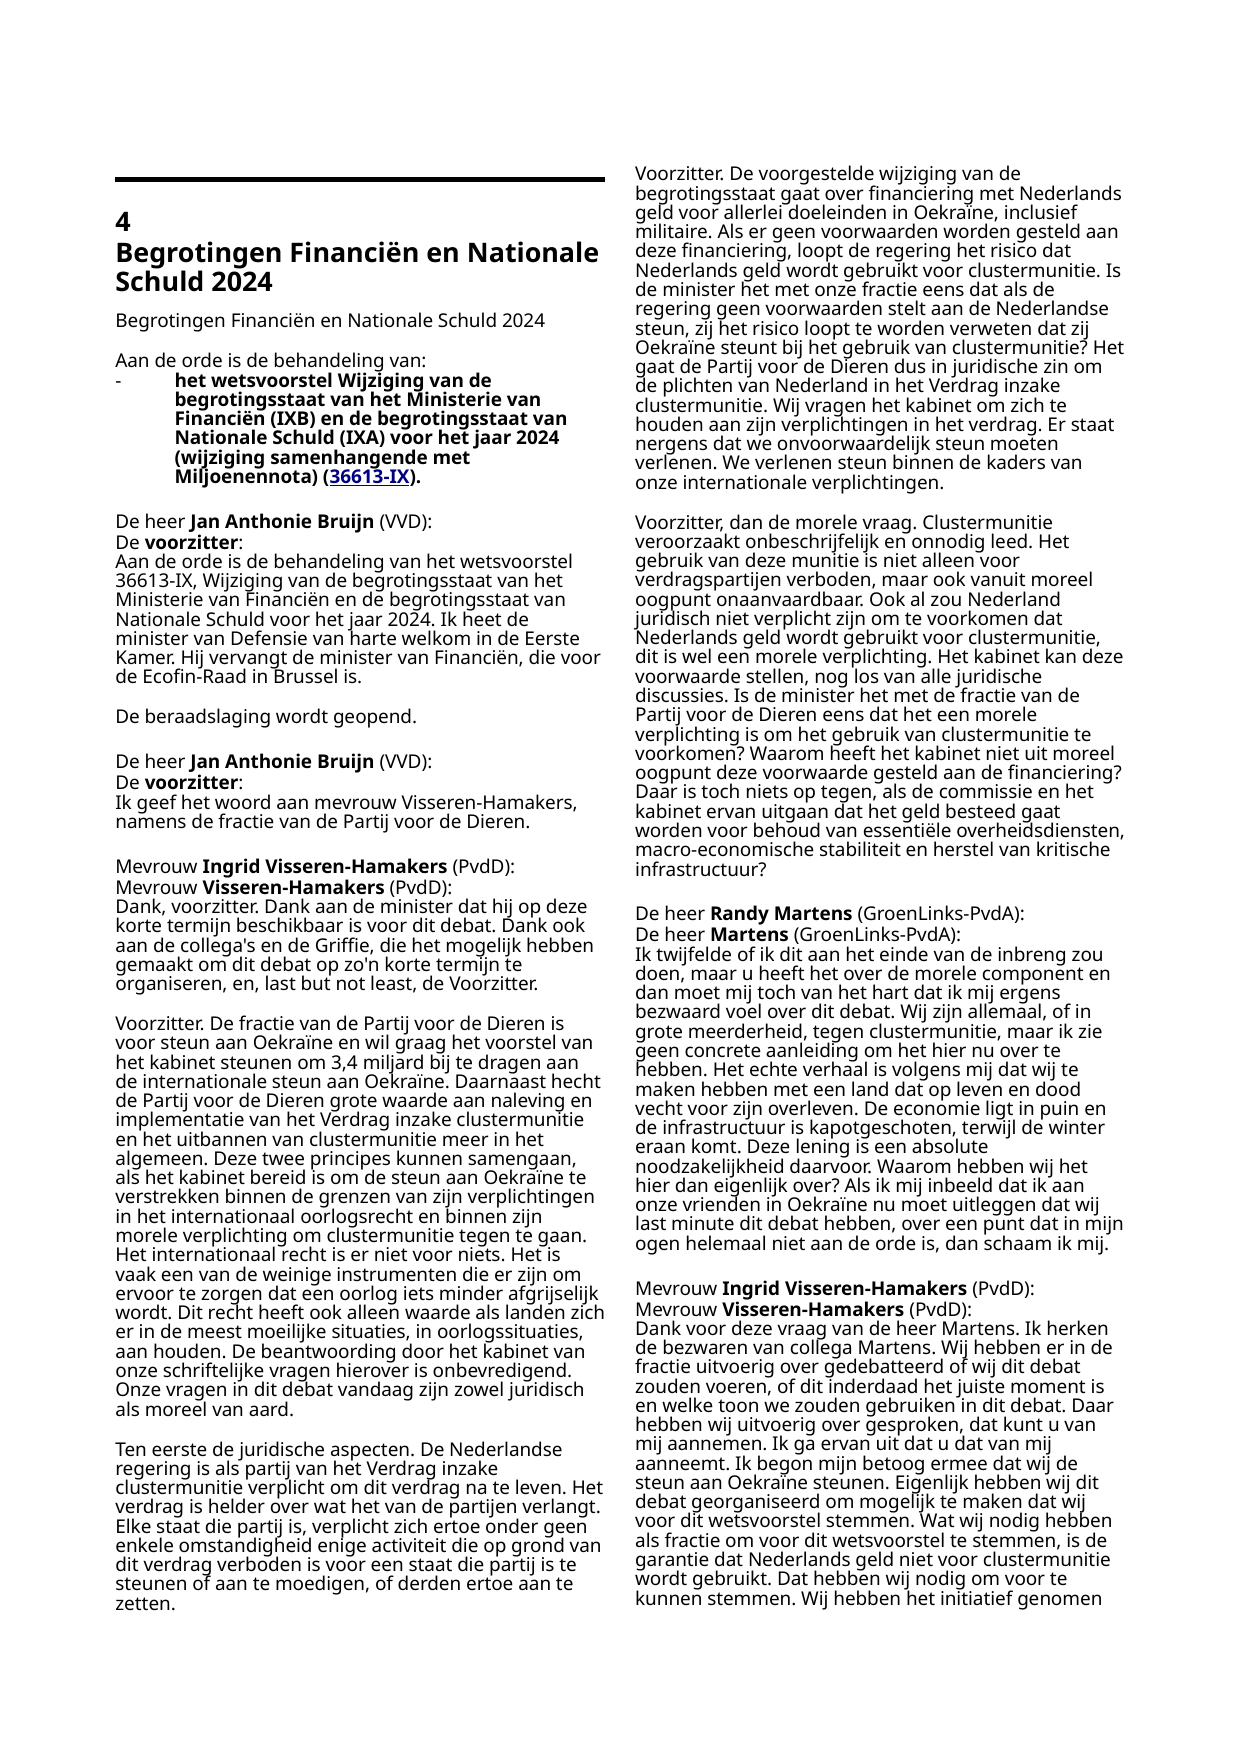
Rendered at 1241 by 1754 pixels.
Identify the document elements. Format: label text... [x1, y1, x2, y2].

text Voorzitter. De fractie van de Partij voor de Dieren is voor steun aan Oekraïne en wil graag het voorstel van het kabinet steunen om 3,4 miljard bij te dragen aan de internationale steun aan Oekraïne. Daarnaast hecht de Partij voor de Dieren grote waarde aan naleving en implementatie van het Verdrag inzake clustermunitie en het uitbannen van clustermunitie meer in het algemeen. Deze twee principes kunnen samengaan, als het kabinet bereid is om de steun aan Oekraïne te verstrekken binnen de grenzen van zijn verplichtingen in het internationaal oorlogsrecht en binnen zijn morele verplichting om clustermunitie tegen te gaan. Het internationaal recht is er niet voor niets. Het is vaak een van de weinige instrumenten die er zijn om ervoor te zorgen dat een oorlog iets minder afgrijselijk wordt. Dit recht heeft ook alleen waarde als landen zich er in de meest moeilijke situaties, in oorlogssituaties, aan houden. De beantwoording door het kabinet van onze schriftelijke vragen hierover is onbevredigend. Onze vragen in dit debat vandaag zijn zowel juridisch als moreel van aard. [115, 1015, 605, 1420]
text De heer Jan Anthonie Bruijn (VVD): [115, 749, 605, 774]
text Dank, voorzitter. Dank aan de minister dat hij op deze korte termijn beschikbaar is voor dit debat. Dank ook aan de collega's en de Griffie, die het mogelijk hebben gemaakt om dit debat op zo'n korte termijn te organiseren, en, last but not least, de Voorzitter. [115, 898, 605, 994]
text Ten eerste de juridische aspecten. De Nederlandse regering is als partij van het Verdrag inzake clustermunitie verplicht om dit verdrag na te leven. Het verdrag is helder over wat het van de partijen verlangt. Elke staat die partij is, verplicht zich ertoe onder geen enkele omstandigheid enige activiteit die op grond van dit verdrag verboden is voor een staat die partij is te steunen of aan te moedigen, of derden ertoe aan te zetten. [115, 1441, 605, 1614]
text 4 [115, 203, 605, 239]
text Begrotingen Financiën en Nationale Schuld 2024 [115, 312, 605, 332]
list het wetsvoorstel Wijziging van de begrotingsstaat van het Ministerie van Financiën (IXB) en de begrotingsstaat van Nationale Schuld (IXA) voor het jaar 2024 (wijziging samenhangende met Miljoenennota) (36613-IX). [115, 372, 605, 487]
text De heer Jan Anthonie Bruijn (VVD): [115, 508, 605, 534]
text Voorzitter. De voorgestelde wijziging van de begrotingsstaat gaat over financiering met Nederlands geld voor allerlei doeleinden in Oekraïne, inclusief militaire. Als er geen voorwaarden worden gesteld aan deze financiering, loopt de regering het risico dat Nederlands geld wordt gebruikt voor clustermunitie. Is de minister het met onze fractie eens dat als de regering geen voorwaarden stelt aan de Nederlandse steun, zij het risico loopt te worden verweten dat zij Oekraïne steunt bij het gebruik van clustermunitie? Het gaat de Partij voor de Dieren dus in juridische zin om de plichten van Nederland in het Verdrag inzake clustermunitie. Wij vragen het kabinet om zich te houden aan zijn verplichtingen in het verdrag. Er staat nergens dat we onvoorwaardelijk steun moeten verlenen. We verlenen steun binnen de kaders van onze internationale verplichtingen. [635, 165, 1125, 493]
text Mevrouw Visseren-Hamakers (PvdD): [635, 1301, 1125, 1320]
text Aan de orde is de behandeling van het wetsvoorstel 36613-IX, Wijziging van de begrotingsstaat van het Ministerie van Financiën en de begrotingsstaat van Nationale Schuld voor het jaar 2024. Ik heet de minister van Defensie van harte welkom in de Eerste Kamer. Hij vervangt de minister van Financiën, die voor de Ecofin-Raad in Brussel is. [115, 553, 605, 688]
text Aan de orde is de behandeling van: [115, 352, 605, 372]
text De heer Randy Martens (GroenLinks-PvdA): [635, 901, 1125, 926]
text De voorzitter: [115, 534, 605, 553]
text Voorzitter, dan de morele vraag. Clustermunitie veroorzaakt onbeschrijfelijk en onnodig leed. Het gebruik van deze munitie is niet alleen voor verdragspartijen verboden, maar ook vanuit moreel oogpunt onaanvaardbaar. Ook al zou Nederland juridisch niet verplicht zijn om te voorkomen dat Nederlands geld wordt gebruikt voor clustermunitie, dit is wel een morele verplichting. Het kabinet kan deze voorwaarde stellen, nog los van alle juridische discussies. Is de minister het met de fractie van de Partij voor de Dieren eens dat het een morele verplichting is om het gebruik van clustermunitie te voorkomen? Waarom heeft het kabinet niet uit moreel oogpunt deze voorwaarde gesteld aan de financiering? Daar is toch niets op tegen, als de commissie en het kabinet ervan uitgaan dat het geld besteed gaat worden voor behoud van essentiële overheidsdiensten, macro-economische stabiliteit en herstel van kritische infrastructuur? [635, 514, 1125, 880]
text Ik twijfelde of ik dit aan het einde van de inbreng zou doen, maar u heeft het over de morele component en dan moet mij toch van het hart dat ik mij ergens bezwaard voel over dit debat. Wij zijn allemaal, of in grote meerderheid, tegen clustermunitie, maar ik zie geen concrete aanleiding om het hier nu over te hebben. Het echte verhaal is volgens mij dat wij te maken hebben met een land dat op leven en dood vecht voor zijn overleven. De economie ligt in puin en de infrastructuur is kapotgeschoten, terwijl de winter eraan komt. Deze lening is een absolute noodzakelijkheid daarvoor. Waarom hebben wij het hier dan eigenlijk over? Als ik mij inbeeld dat ik aan onze vrienden in Oekraïne nu moet uitleggen dat wij last minute dit debat hebben, over een punt dat in mijn ogen helemaal niet aan de orde is, dan schaam ik mij. [635, 946, 1125, 1254]
text Mevrouw Ingrid Visseren-Hamakers (PvdD): [635, 1275, 1125, 1301]
text De beraadslaging wordt geopend. [115, 708, 605, 728]
text Mevrouw Ingrid Visseren-Hamakers (PvdD): [115, 853, 605, 879]
text De heer Martens (GroenLinks-PvdA): [635, 926, 1125, 946]
text Begrotingen Financiën en Nationale Schuld 2024 [115, 239, 605, 312]
text Mevrouw Visseren-Hamakers (PvdD): [115, 879, 605, 898]
text Ik geef het woord aan mevrouw Visseren-Hamakers, namens de fractie van de Partij voor de Dieren. [115, 794, 605, 832]
text Dank voor deze vraag van de heer Martens. Ik herken de bezwaren van collega Martens. Wij hebben er in de fractie uitvoerig over gedebatteerd of wij dit debat zouden voeren, of dit inderdaad het juiste moment is en welke toon we zouden gebruiken in dit debat. Daar hebben wij uitvoerig over gesproken, dat kunt u van mij aannemen. Ik ga ervan uit dat u dat van mij aanneemt. Ik begon mijn betoog ermee dat wij de steun aan Oekraïne steunen. Eigenlijk hebben wij dit debat georganiseerd om mogelijk te maken dat wij voor dit wetsvoorstel stemmen. Wat wij nodig hebben als fractie om voor dit wetsvoorstel te stemmen, is de garantie dat Nederlands geld niet voor clustermunitie wordt gebruikt. Dat hebben wij nodig om voor te kunnen stemmen. Wij hebben het initiatief genomen [635, 1320, 1125, 1609]
text De voorzitter: [115, 774, 605, 794]
